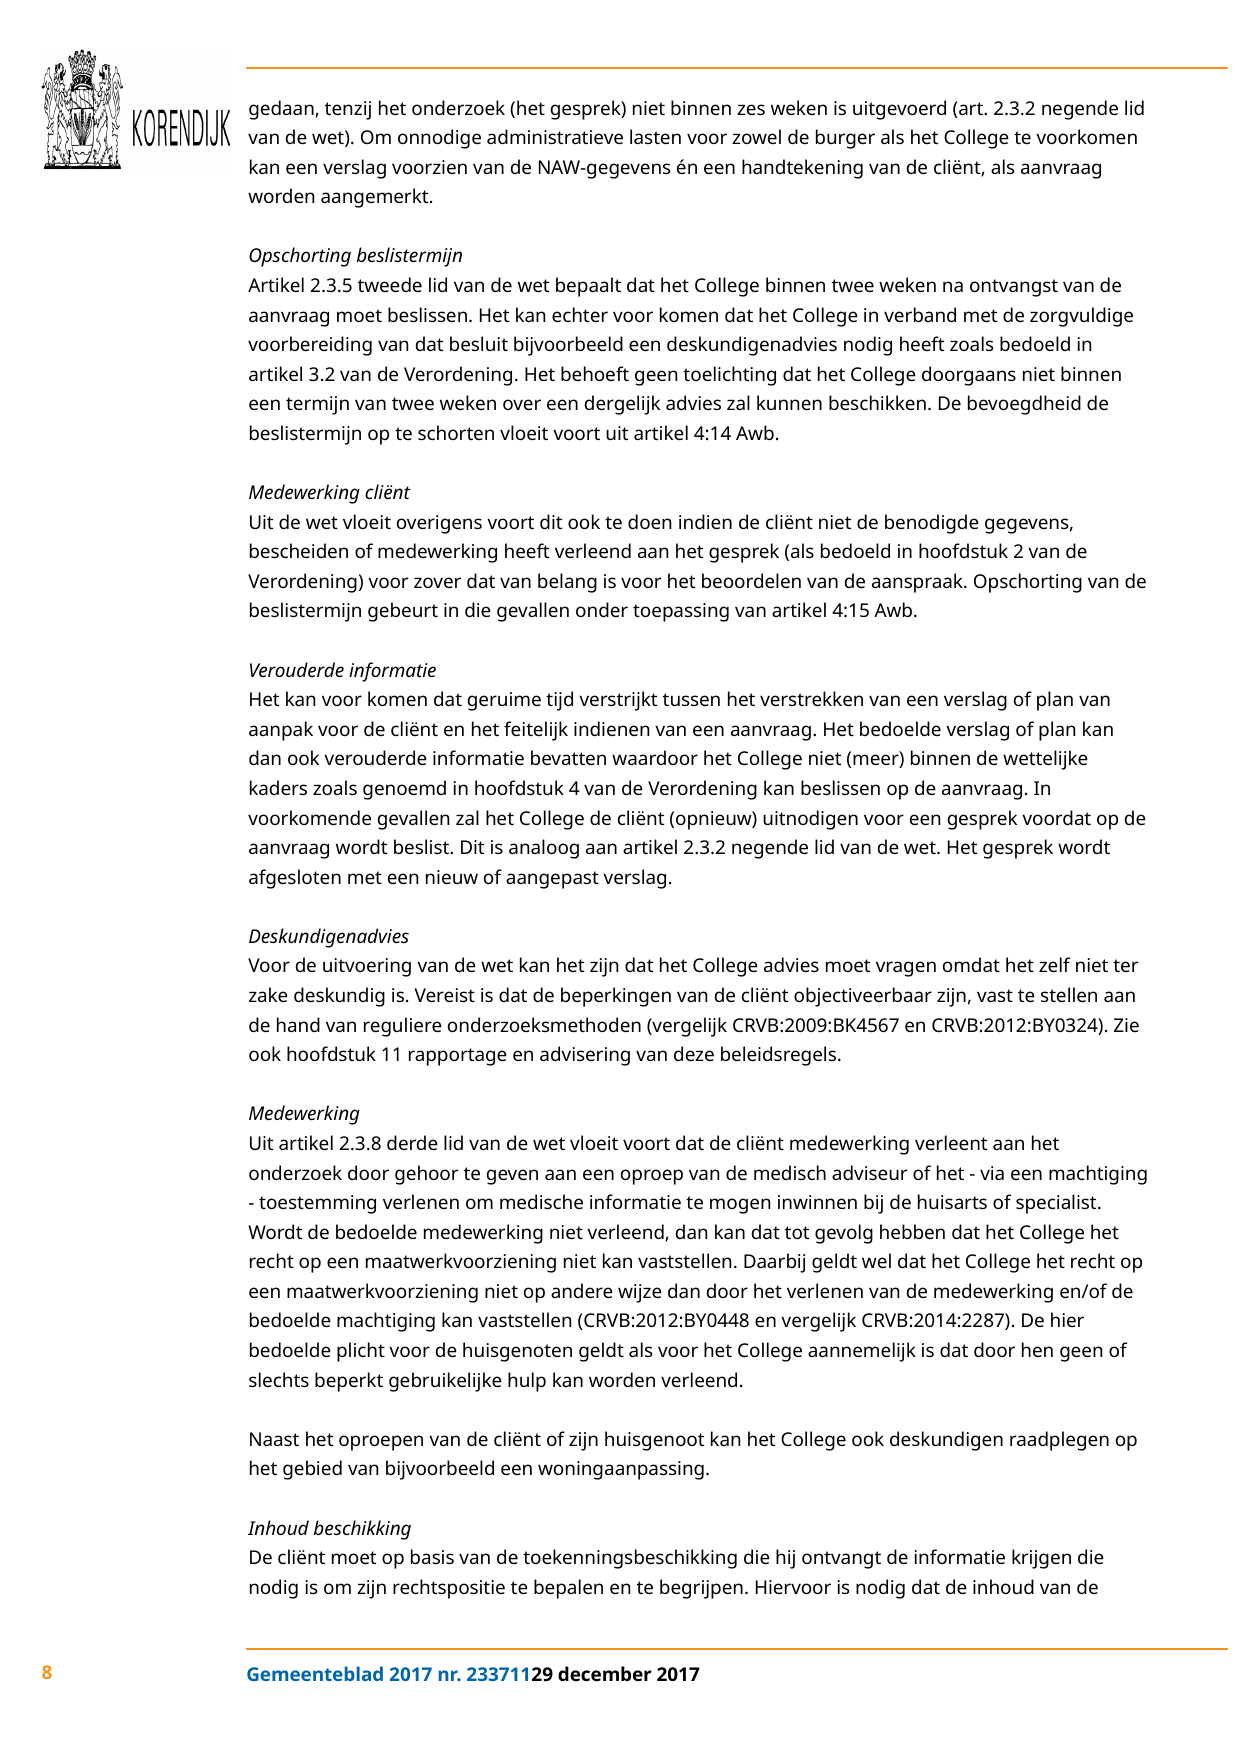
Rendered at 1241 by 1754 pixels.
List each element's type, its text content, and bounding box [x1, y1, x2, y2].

text Artikel 2.3.5 tweede lid van de wet bepaalt dat het College binnen twee weken na ontvangst van de aanvraag moet beslissen. Het kan echter voor komen dat het College in verband met de zorgvuldige voorbereiding van dat besluit bijvoorbeeld een deskundigenadvies nodig heeft zoals bedoeld in artikel 3.2 van de Verordening. Het behoeft geen toelichting dat het College doorgaans niet binnen een termijn van twee weken over een dergelijk advies zal kunnen beschikken. De bevoegdheid de beslistermijn op te schorten vloeit voort uit artikel 4:14 Awb. [248, 272, 1152, 446]
text Verouderde informatie [248, 657, 1152, 683]
text Deskundigenadvies [248, 923, 1152, 949]
text De cliënt moet op basis van de toekenningsbeschikking die hij ontvangt de informatie krijgen die nodig is om zijn rechtspositie te bepalen en te begrijpen. Hiervoor is nodig dat de inhoud van de [248, 1544, 1152, 1600]
text Het kan voor komen dat geruime tijd verstrijkt tussen het verstrekken van een verslag of plan van aanpak voor de cliënt en het feitelijk indienen van een aanvraag. Het bedoelde verslag of plan kan dan ook verouderde informatie bevatten waardoor het College niet (meer) binnen de wettelijke kaders zoals genoemd in hoofdstuk 4 van de Verordening kan beslissen op de aanvraag. In voorkomende gevallen zal het College de cliënt (opnieuw) uitnodigen voor een gesprek voordat op de aanvraag wordt beslist. Dit is analoog aan artikel 2.3.2 negende lid van de wet. Het gesprek wordt afgesloten met een nieuw of aangepast verslag. [248, 686, 1152, 890]
text Naast het oproepen van de cliënt of zijn huisgenoot kan het College ook deskundigen raadplegen op het gebied van bijvoorbeeld een woningaanpassing. [248, 1426, 1152, 1481]
text Uit artikel 2.3.8 derde lid van de wet vloeit voort dat de cliënt medewerking verleent aan het onderzoek door gehoor te geven aan een oproep van de medisch adviseur of het - via een machtiging - toestemming verlenen om medische informatie te mogen inwinnen bij de huisarts of specialist. Wordt de bedoelde medewerking niet verleend, dan kan dat tot gevolg hebben dat het College het recht op een maatwerkvoorziening niet kan vaststellen. Daarbij geldt wel dat het College het recht op een maatwerkvoorziening niet op andere wijze dan door het verlenen van de medewerking en/of de bedoelde machtiging kan vaststellen (CRVB:2012:BY0448 en vergelijk CRVB:2014:2287). De hier bedoelde plicht voor de huisgenoten geldt als voor het College aannemelijk is dat door hen geen of slechts beperkt gebruikelijke hulp kan worden verleend. [248, 1130, 1152, 1393]
text Uit de wet vloeit overigens voort dit ook te doen indien de cliënt niet de benodigde gegevens, bescheiden of medewerking heeft verleend aan het gesprek (als bedoeld in hoofdstuk 2 van de Verordening) voor zover dat van belang is voor het beoordelen van de aanspraak. Opschorting van de beslistermijn gebeurt in die gevallen onder toepassing van artikel 4:15 Awb. [248, 509, 1152, 623]
text Inhoud beschikking [248, 1515, 1152, 1541]
text Voor de uitvoering van de wet kan het zijn dat het College advies moet vragen omdat het zelf niet ter zake deskundig is. Vereist is dat de beperkingen van de cliënt objectiveerbaar zijn, vast te stellen aan de hand van reguliere onderzoeksmethoden (vergelijk CRVB:2009:BK4567 en CRVB:2012:BY0324). Zie ook hoofdstuk 11 rapportage en advisering van deze beleidsregels. [248, 953, 1152, 1067]
text gedaan, tenzij het onderzoek (het gesprek) niet binnen zes weken is uitgevoerd (art. 2.3.2 negende lid van de wet). Om onnodige administratieve lasten voor zowel de burger als het College te voorkomen kan een verslag voorzien van de NAW-gegevens én een handtekening van de cliënt, als aanvraag worden aangemerkt. [248, 95, 1152, 209]
text Opschorting beslistermijn [248, 243, 1152, 268]
text Medewerking [248, 1101, 1152, 1126]
text Medewerking cliënt [248, 479, 1152, 505]
picture [41, 47, 231, 172]
